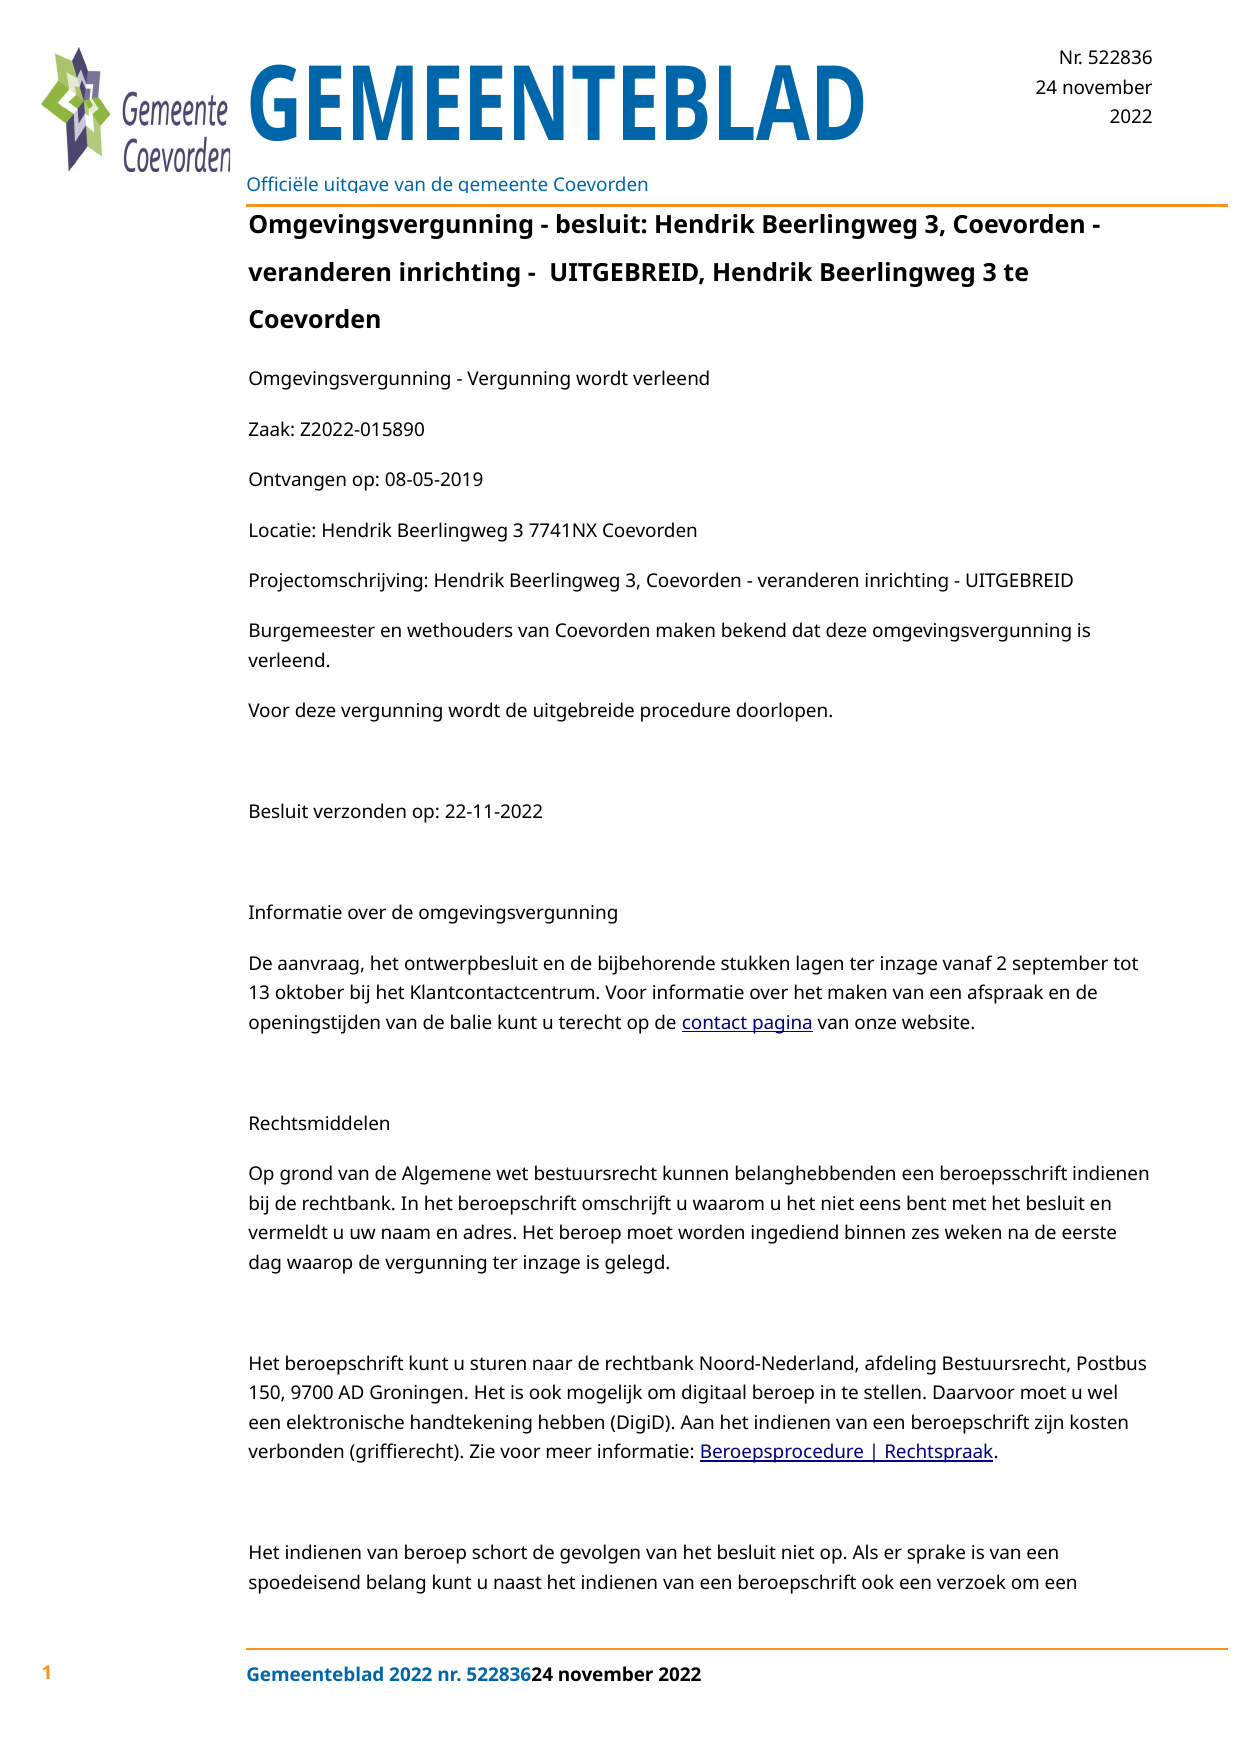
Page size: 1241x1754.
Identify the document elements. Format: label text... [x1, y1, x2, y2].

text Ontvangen op: 08-05-2019 [248, 466, 1152, 492]
text Projectomschrijving: Hendrik Beerlingweg 3, Coevorden - veranderen inrichting - UITGEBREID [248, 567, 1152, 593]
text Omgevingsvergunning - besluit: Hendrik Beerlingweg 3, Coevorden - veranderen inrichting - UITGEBREID, Hendrik Beerlingweg 3 te Coevorden [248, 207, 1152, 336]
text Burgemeester en wethouders van Coevorden maken bekend dat deze omgevingsvergunning is verleend. [248, 618, 1152, 673]
text De aanvraag, het ontwerpbesluit en de bijbehorende stukken lagen ter inzage vanaf 2 september tot 13 oktober bij het Klantcontactcentrum. Voor informatie over het maken van een afspraak en de openingstijden van de balie kunt u terecht op de contact pagina van onze website. [248, 950, 1152, 1034]
text Omgevingsvergunning - Vergunning wordt verleend [248, 366, 1152, 391]
text Locatie: Hendrik Beerlingweg 3 7741NX Coevorden [248, 517, 1152, 542]
text Zaak: Z2022-015890 [248, 416, 1152, 442]
picture [41, 47, 231, 172]
text Het beroepschrift kunt u sturen naar de rechtbank Noord-Nederland, afdeling Bestuursrecht, Postbus 150, 9700 AD Groningen. Het is ook mogelijk om digitaal beroep in te stellen. Daarvoor moet u wel een elektronische handtekening hebben (DigiD). Aan het indienen van een beroepschrift zijn kosten verbonden (griffierecht). Zie voor meer informatie: Beroepsprocedure | Rechtspraak. [248, 1350, 1152, 1464]
text Het indienen van beroep schort de gevolgen van het besluit niet op. Als er sprake is van een spoedeisend belang kunt u naast het indienen van een beroepschrift ook een verzoek om een [248, 1539, 1152, 1594]
text Informatie over de omgevingsvergunning [248, 899, 1152, 925]
text Op grond van de Algemene wet bestuursrecht kunnen belanghebbenden een beroepsschrift indienen bij de rechtbank. In het beroepschrift omschrijft u waarom u het niet eens bent met het besluit en vermeldt u uw naam en adres. Het beroep moet worden ingediend binnen zes weken na de eerste dag waarop de vergunning ter inzage is gelegd. [248, 1160, 1152, 1274]
text Besluit verzonden op: 22-11-2022 [248, 798, 1152, 824]
text Rechtsmiddelen [248, 1110, 1152, 1135]
text Voor deze vergunning wordt de uitgebreide procedure doorlopen. [248, 698, 1152, 723]
